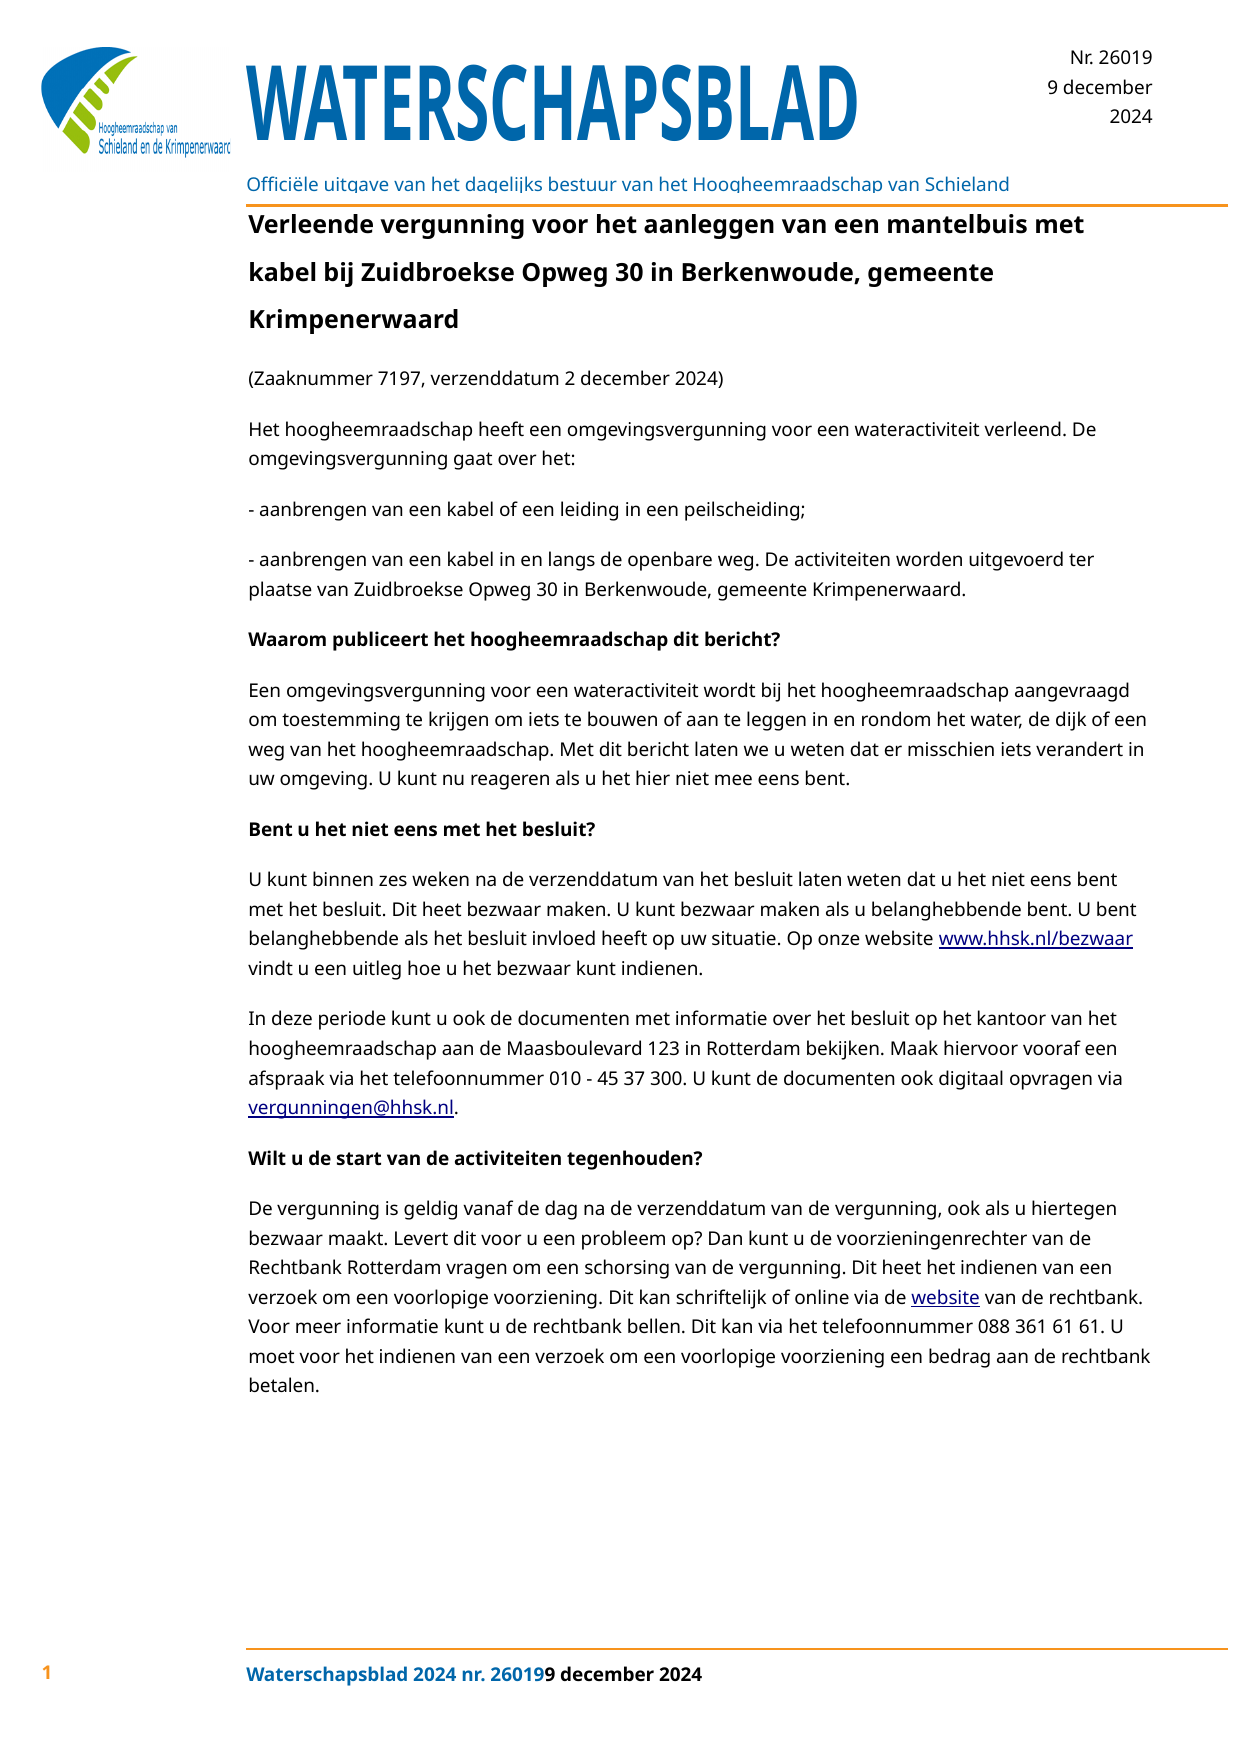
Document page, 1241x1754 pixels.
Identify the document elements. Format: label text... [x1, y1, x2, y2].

text Het hoogheemraadschap heeft een omgevingsvergunning voor een wateractiviteit verleend. De omgevingsvergunning gaat over het: [248, 416, 1152, 471]
text - aanbrengen van een kabel of een leiding in een peilscheiding; [248, 496, 1152, 522]
text - aanbrengen van een kabel in en langs de openbare weg. De activiteiten worden uitgevoerd ter plaatse van Zuidbroekse Opweg 30 in Berkenwoude, gemeente Krimpenerwaard. [248, 546, 1152, 602]
picture [41, 47, 231, 172]
text De vergunning is geldig vanaf de dag na de verzenddatum van de vergunning, ook als u hiertegen bezwaar maakt. Levert dit voor u een probleem op? Dan kunt u de voorzieningenrechter van de Rechtbank Rotterdam vragen om een schorsing van de vergunning. Dit heet het indienen van een verzoek om een voorlopige voorziening. Dit kan schriftelijk of online via de website van de rechtbank. Voor meer informatie kunt u de rechtbank bellen. Dit kan via het telefoonnummer 088 361 61 61. U moet voor het indienen van een verzoek om een voorlopige voorziening een bedrag aan de rechtbank betalen. [248, 1195, 1152, 1398]
text Een omgevingsvergunning voor een wateractiviteit wordt bij het hoogheemraadschap aangevraagd om toestemming te krijgen om iets te bouwen of aan te leggen in en rondom het water, de dijk of een weg van het hoogheemraadschap. Met dit bericht laten we u weten dat er misschien iets verandert in uw omgeving. U kunt nu reageren als u het hier niet mee eens bent. [248, 677, 1152, 791]
text In deze periode kunt u ook de documenten met informatie over het besluit op het kantoor van het hoogheemraadschap aan de Maasboulevard 123 in Rotterdam bekijken. Maak hiervoor vooraf een afspraak via het telefoonnummer 010 - 45 37 300. U kunt de documenten ook digitaal opvragen via vergunningen@hhsk.nl. [248, 1006, 1152, 1120]
text Bent u het niet eens met het besluit? [248, 816, 1152, 842]
text U kunt binnen zes weken na de verzenddatum van het besluit laten weten dat u het niet eens bent met het besluit. Dit heet bezwaar maken. U kunt bezwaar maken als u belanghebbende bent. U bent belanghebbende als het besluit invloed heeft op uw situatie. Op onze website www.hhsk.nl/bezwaar vindt u een uitleg hoe u het bezwaar kunt indienen. [248, 866, 1152, 981]
text (Zaaknummer 7197, verzenddatum 2 december 2024) [248, 366, 1152, 391]
text Verleende vergunning voor het aanleggen van een mantelbuis met kabel bij Zuidbroekse Opweg 30 in Berkenwoude, gemeente Krimpenerwaard [248, 207, 1152, 336]
text Waarom publiceert het hoogheemraadschap dit bericht? [248, 626, 1152, 652]
text Wilt u de start van de activiteiten tegenhouden? [248, 1145, 1152, 1170]
